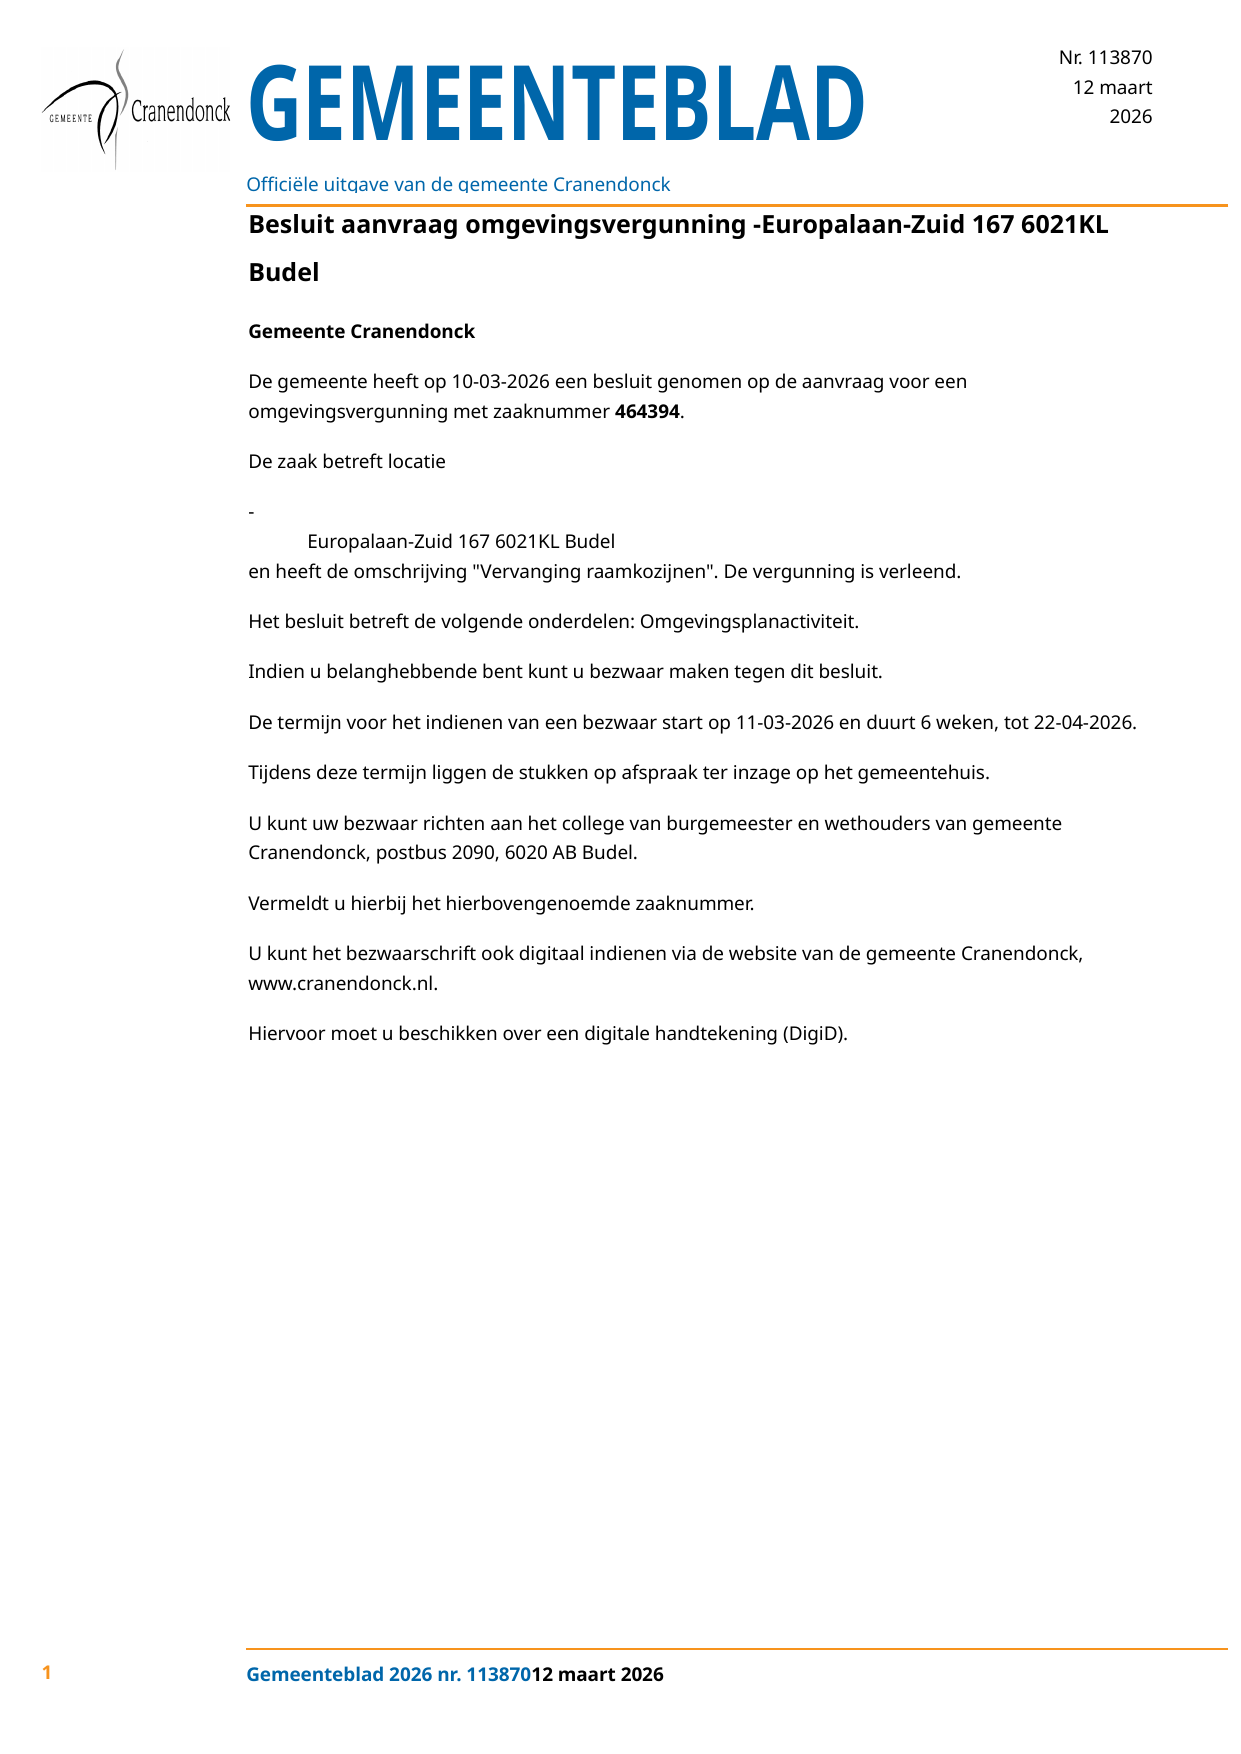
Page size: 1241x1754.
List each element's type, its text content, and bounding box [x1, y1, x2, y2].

text Vermeldt u hierbij het hierbovengenoemde zaaknummer. [248, 890, 1152, 916]
text De gemeente heeft op 10-03-2026 een besluit genomen op de aanvraag voor een omgevingsvergunning met zaaknummer 464394. [248, 368, 1152, 424]
text De termijn voor het indienen van een bezwaar start op 11-03-2026 en duurt 6 weken, tot 22-04-2026. [248, 709, 1152, 735]
text Hiervoor moet u beschikken over een digitale handtekening (DigiD). [248, 1020, 1152, 1046]
text U kunt uw bezwaar richten aan het college van burgemeester en wethouders van gemeente Cranendonck, postbus 2090, 6020 AB Budel. [248, 810, 1152, 865]
text en heeft de omschrijving "Vervanging raamkozijnen". De vergunning is verleend. [248, 558, 1152, 584]
text Het besluit betreft de volgende onderdelen: Omgevingsplanactiviteit. [248, 608, 1152, 634]
text U kunt het bezwaarschrift ook digitaal indienen via de website van de gemeente Cranendonck, www.cranendonck.nl. [248, 940, 1152, 996]
text Besluit aanvraag omgevingsvergunning -Europalaan-Zuid 167 6021KL Budel [248, 207, 1152, 288]
text Tijdens deze termijn liggen de stukken op afspraak ter inzage op het gemeentehuis. [248, 759, 1152, 785]
picture [41, 47, 231, 172]
text De zaak betreft locatie [248, 448, 1152, 474]
list Europalaan-Zuid 167 6021KL Budel [248, 528, 1152, 554]
text Indien u belanghebbende bent kunt u bezwaar maken tegen dit besluit. [248, 659, 1152, 684]
text Gemeente Cranendonck [248, 318, 1152, 344]
